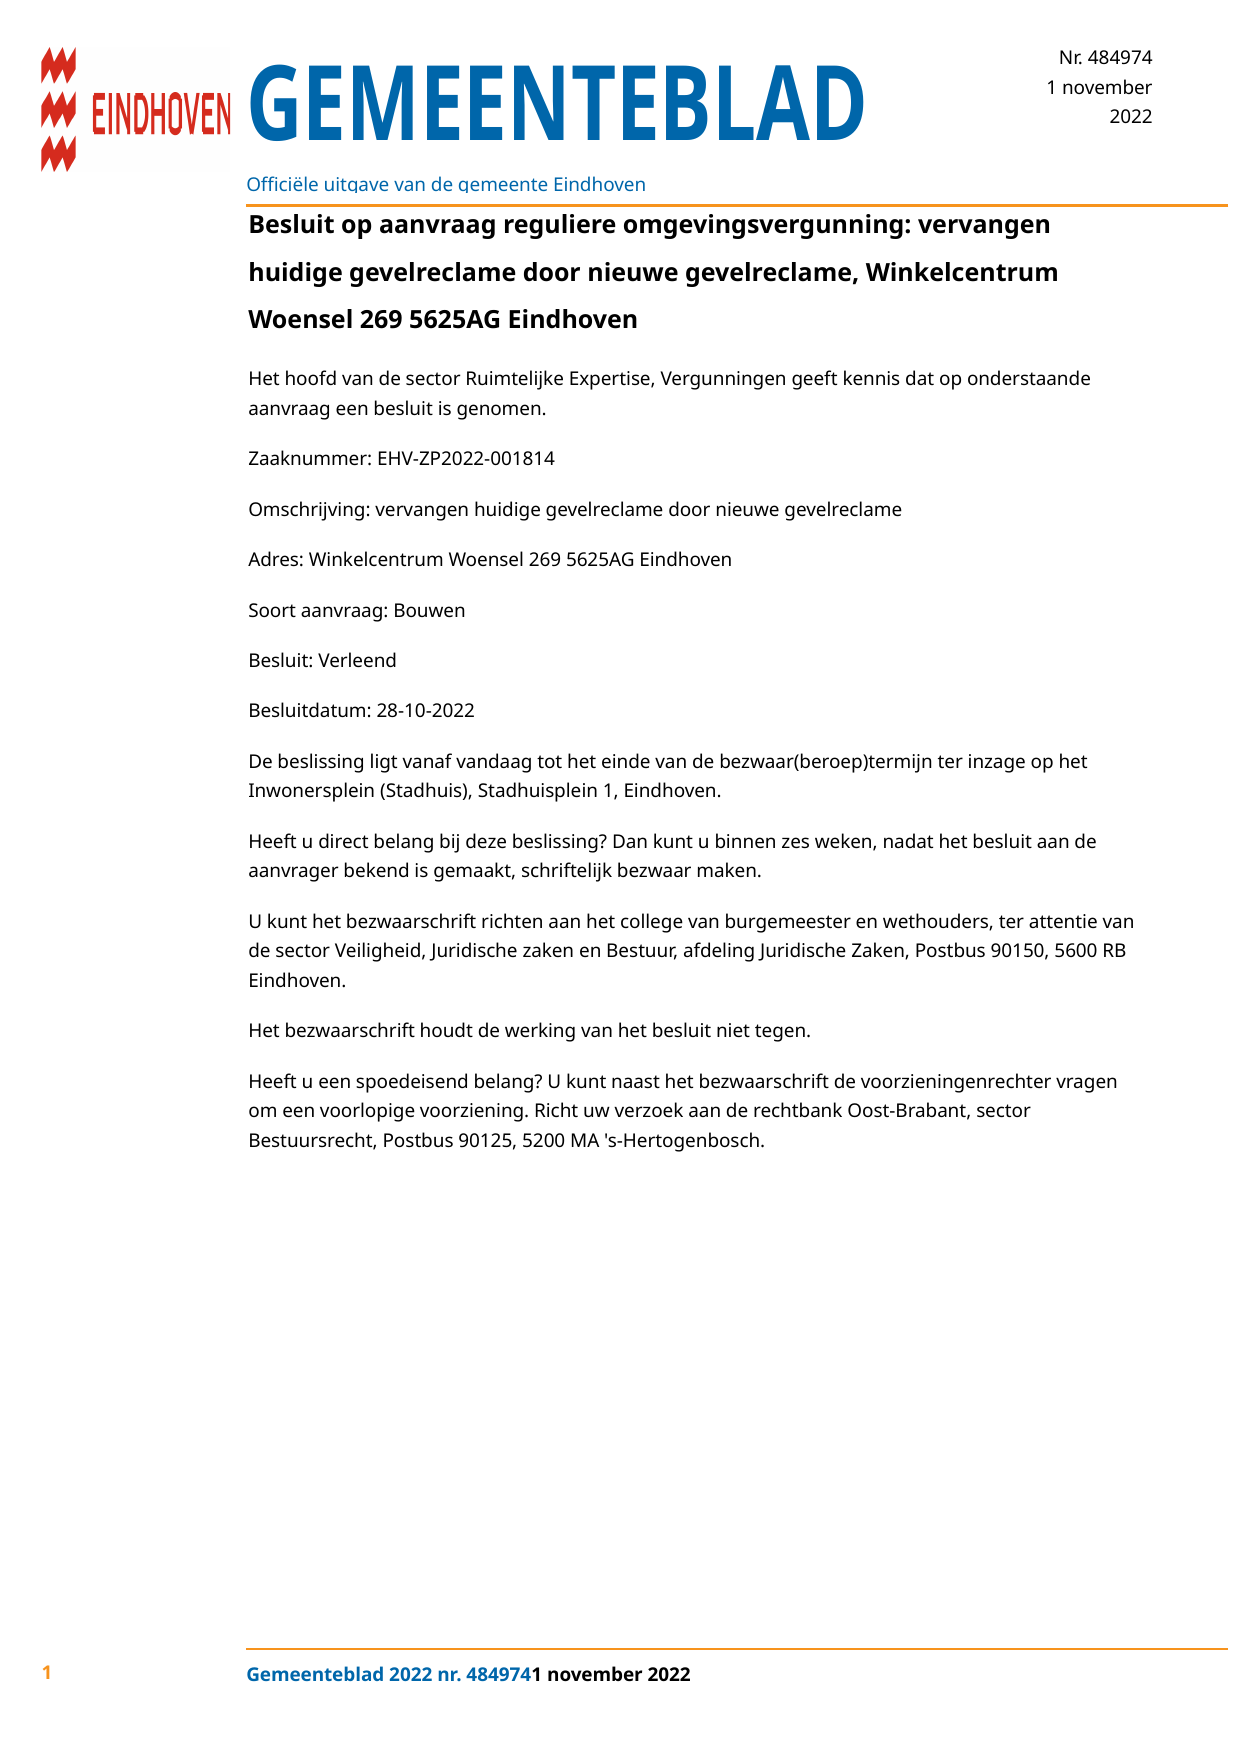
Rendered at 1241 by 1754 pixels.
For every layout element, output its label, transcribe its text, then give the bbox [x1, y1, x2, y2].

text Heeft u een spoedeisend belang? U kunt naast het bezwaarschrift de voorzieningenrechter vragen om een voorlopige voorziening. Richt uw verzoek aan de rechtbank Oost-Brabant, sector Bestuursrecht, Postbus 90125, 5200 MA 's-Hertogenbosch. [248, 1068, 1152, 1153]
text Het bezwaarschrift houdt de werking van het besluit niet tegen. [248, 1018, 1152, 1043]
text Adres: Winkelcentrum Woensel 269 5625AG Eindhoven [248, 546, 1152, 572]
text De beslissing ligt vanaf vandaag tot het einde van de bezwaar(beroep)termijn ter inzage op het Inwonersplein (Stadhuis), Stadhuisplein 1, Eindhoven. [248, 748, 1152, 803]
picture [41, 47, 231, 172]
text Besluit op aanvraag reguliere omgevingsvergunning: vervangen huidige gevelreclame door nieuwe gevelreclame, Winkelcentrum Woensel 269 5625AG Eindhoven [248, 207, 1152, 336]
text Het hoofd van de sector Ruimtelijke Expertise, Vergunningen geeft kennis dat op onderstaande aanvraag een besluit is genomen. [248, 366, 1152, 421]
text Omschrijving: vervangen huidige gevelreclame door nieuwe gevelreclame [248, 496, 1152, 522]
text Heeft u direct belang bij deze beslissing? Dan kunt u binnen zes weken, nadat het besluit aan de aanvrager bekend is gemaakt, schriftelijk bezwaar maken. [248, 828, 1152, 883]
text Zaaknummer: EHV-ZP2022-001814 [248, 446, 1152, 471]
text Soort aanvraag: Bouwen [248, 597, 1152, 622]
text U kunt het bezwaarschrift richten aan het college van burgemeester en wethouders, ter attentie van de sector Veiligheid, Juridische zaken en Bestuur, afdeling Juridische Zaken, Postbus 90150, 5600 RB Eindhoven. [248, 908, 1152, 993]
text Besluitdatum: 28-10-2022 [248, 698, 1152, 723]
text Besluit: Verleend [248, 647, 1152, 673]
